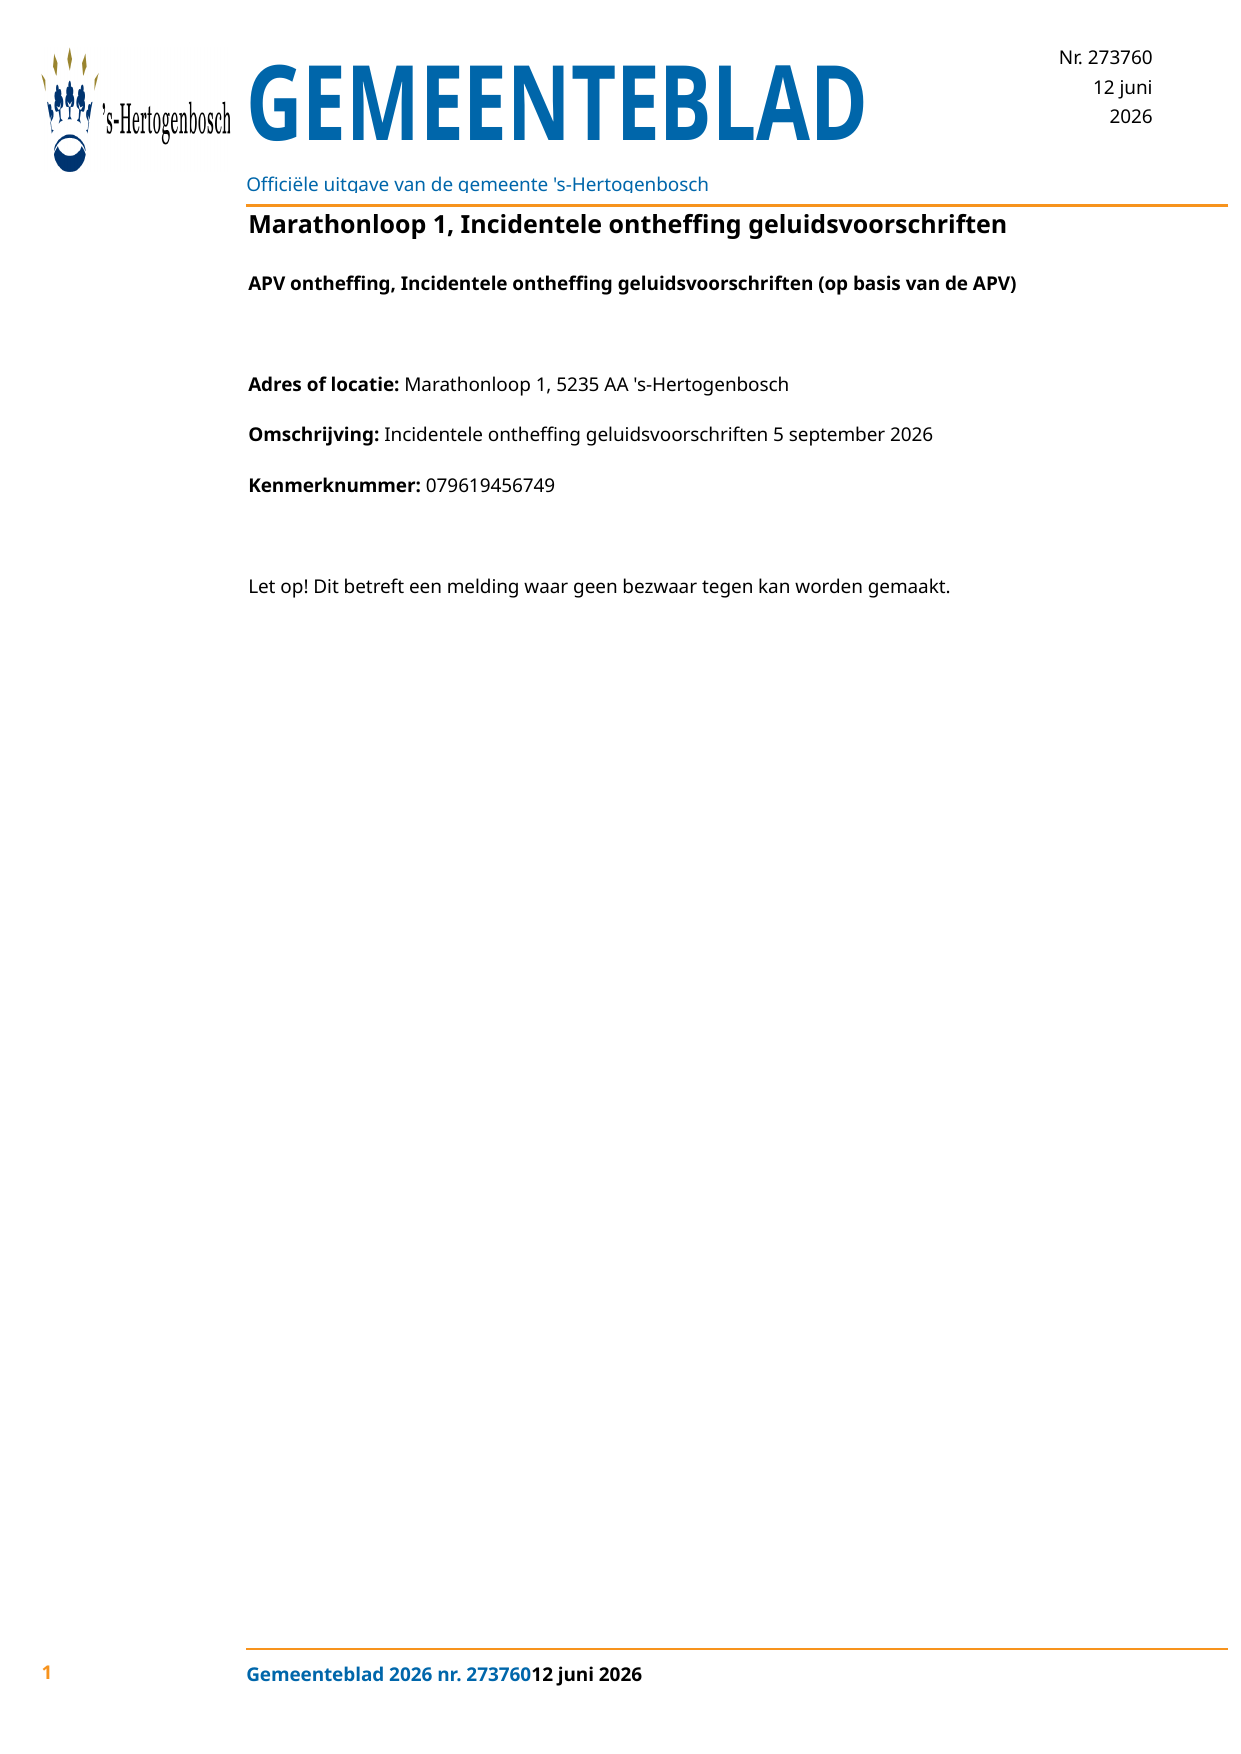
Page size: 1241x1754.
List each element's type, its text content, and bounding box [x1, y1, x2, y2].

text Let op! Dit betreft een melding waar geen bezwaar tegen kan worden gemaakt. [248, 573, 1152, 598]
text Marathonloop 1, Incidentele ontheffing geluidsvoorschriften [248, 207, 1152, 241]
text Kenmerknummer: 079619456749 [248, 472, 1152, 498]
text Adres of locatie: Marathonloop 1, 5235 AA 's-Hertogenbosch [248, 371, 1152, 397]
text Omschrijving: Incidentele ontheffing geluidsvoorschriften 5 september 2026 [248, 422, 1152, 447]
picture [41, 47, 231, 172]
text APV ontheffing, Incidentele ontheffing geluidsvoorschriften (op basis van de APV) [248, 270, 1152, 296]
